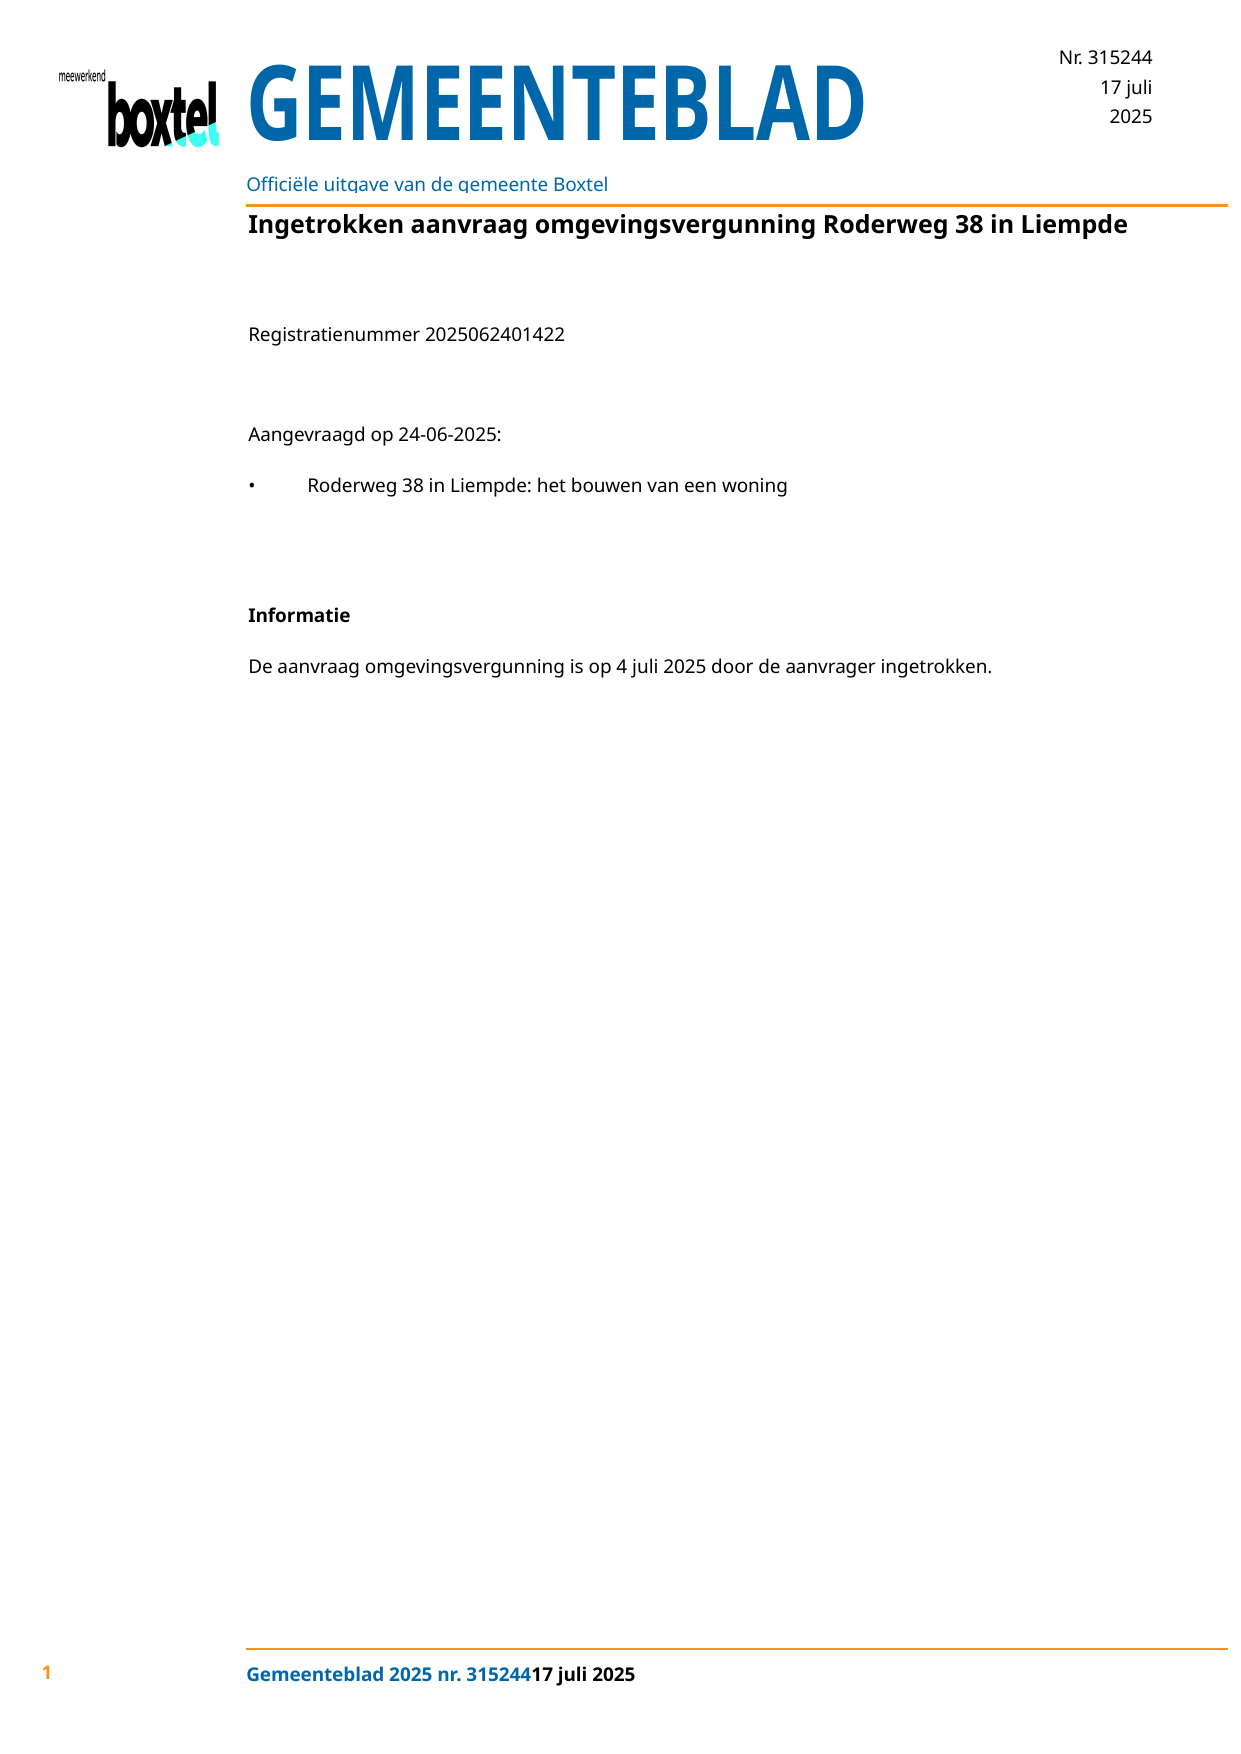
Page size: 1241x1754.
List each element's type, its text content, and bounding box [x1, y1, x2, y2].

picture [41, 47, 231, 172]
text Informatie [248, 602, 1152, 628]
text De aanvraag omgevingsvergunning is op 4 juli 2025 door de aanvrager ingetrokken. [248, 653, 1152, 678]
list Roderweg 38 in Liempde: het bouwen van een woning [248, 472, 1152, 498]
text Aangevraagd op 24-06-2025: [248, 422, 1152, 447]
text Registratienummer 2025062401422 [248, 321, 1152, 346]
text Ingetrokken aanvraag omgevingsvergunning Roderweg 38 in Liempde [248, 207, 1152, 241]
